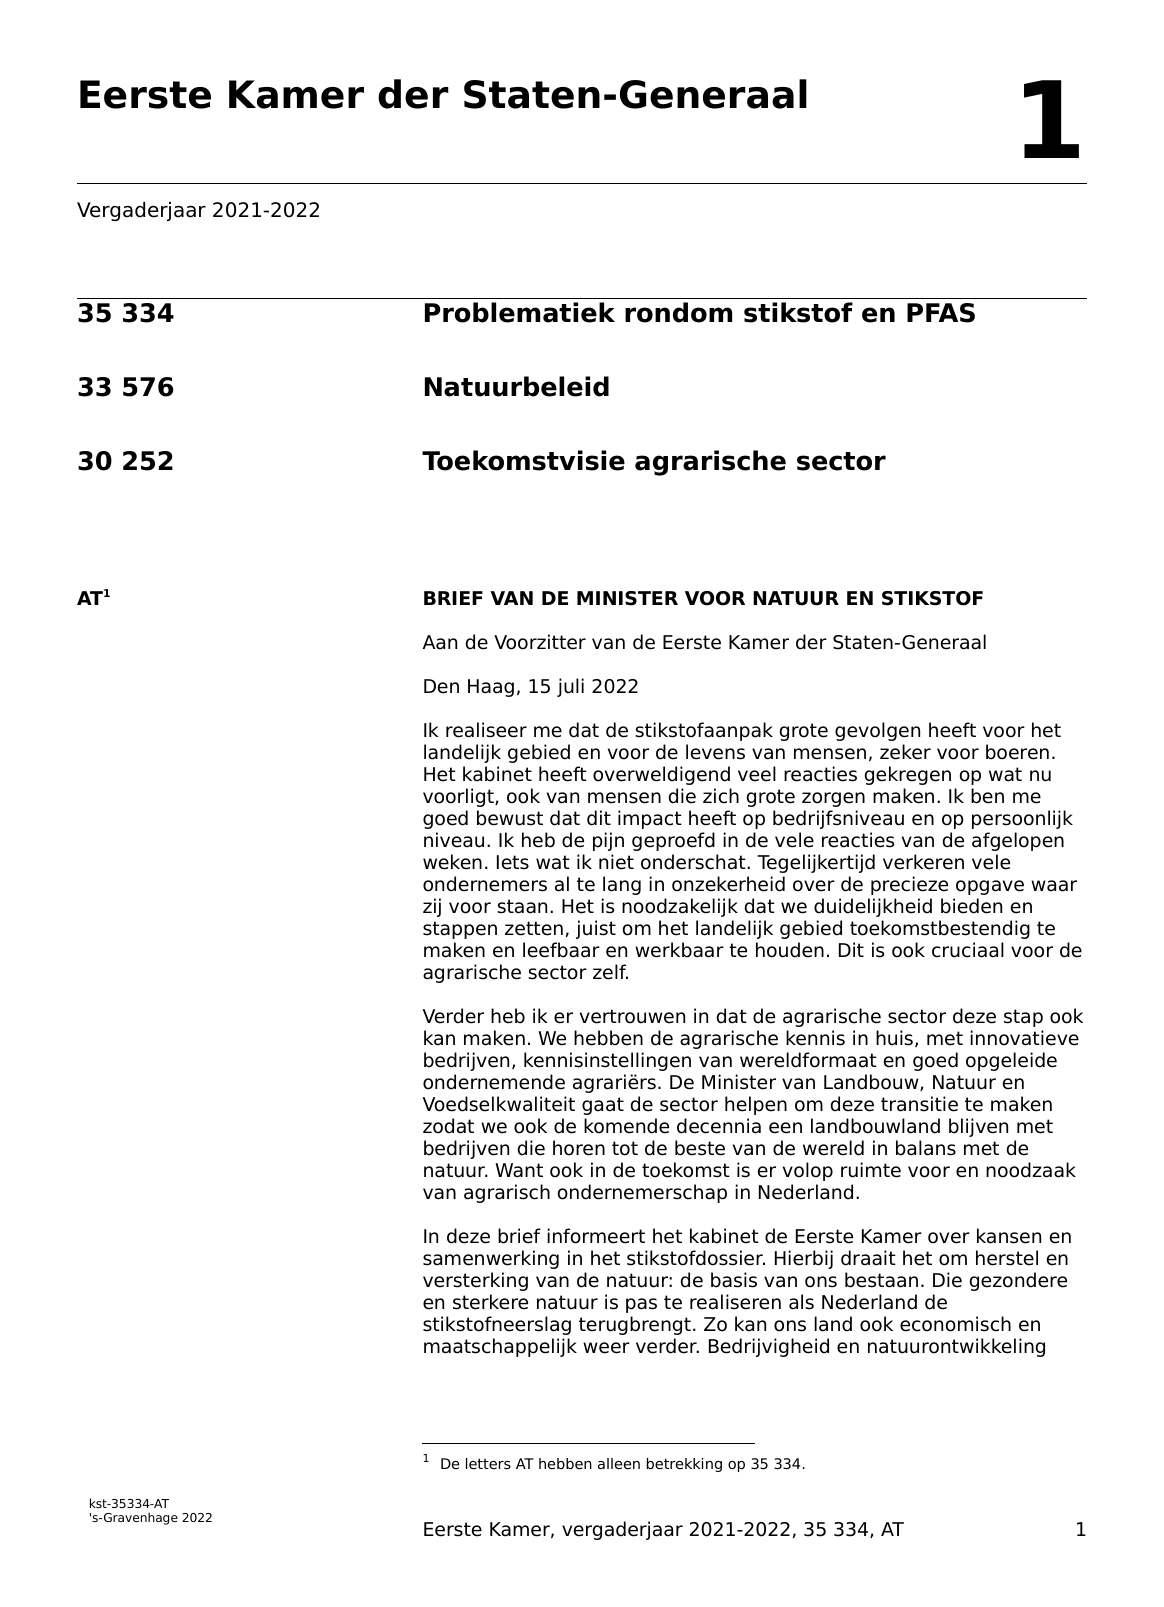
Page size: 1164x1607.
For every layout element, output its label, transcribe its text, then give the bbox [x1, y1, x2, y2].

text kst-35334-AT [88, 1497, 323, 1511]
subtitle 30 252 Toekomstvisie agrarische sector [77, 447, 1087, 477]
text In deze brief informeert het kabinet de Eerste Kamer over kansen en samenwerking in het stikstofdossier. Hierbij draait het om herstel en versterking van de natuur: de basis van ons bestaan. Die gezondere en sterkere natuur is pas te realiseren als Nederland de stikstofneerslag terugbrengt. Zo kan ons land ook economisch en maatschappelijk weer verder. Bedrijvigheid en natuurontwikkeling [422, 1226, 1087, 1358]
table_header Eerste Kamer der Staten-Generaal [77, 59, 886, 183]
subtitle 33 576 Natuurbeleid [77, 373, 1087, 403]
text Aan de Voorzitter van de Eerste Kamer der Staten-Generaal [422, 632, 1087, 654]
table_cell Vergaderjaar 2021-2022 [77, 184, 1087, 298]
text 's-Gravenhage 2022 [88, 1511, 323, 1525]
text Ik realiseer me dat de stikstofaanpak grote gevolgen heeft voor het landelijk gebied en voor de levens van mensen, zeker voor boeren. Het kabinet heeft overweldigend veel reacties gekregen op wat nu voorligt, ook van mensen die zich grote zorgen maken. Ik ben me goed bewust dat dit impact heeft op bedrijfsniveau en op persoonlijk niveau. Ik heb de pijn geproefd in de vele reacties van de afgelopen weken. Iets wat ik niet onderschat. Tegelijkertijd verkeren vele ondernemers al te lang in onzekerheid over de precieze opgave waar zij voor staan. Het is noodzakelijk dat we duidelijkheid bieden en stappen zetten, juist om het landelijk gebied toekomstbestendig te maken en leefbaar en werkbaar te houden. Dit is ook cruciaal voor de agrarische sector zelf. [422, 720, 1087, 984]
text Den Haag, 15 juli 2022 [422, 676, 1087, 698]
table_header 1 [886, 59, 1087, 183]
text De letters AT hebben alleen betrekking op 35 334. [422, 1452, 1087, 1474]
subtitle AT BRIEF VAN DE MINISTER VOOR NATUUR EN STIKSTOF [77, 588, 1087, 610]
subtitle 35 334 Problematiek rondom stikstof en PFAS [77, 299, 1087, 329]
text Verder heb ik er vertrouwen in dat de agrarische sector deze stap ook kan maken. We hebben de agrarische kennis in huis, met innovatieve bedrijven, kennisinstellingen van wereldformaat en goed opgeleide ondernemende agrariërs. De Minister van Landbouw, Natuur en Voedselkwaliteit gaat de sector helpen om deze transitie te maken zodat we ook de komende decennia een landbouwland blijven met bedrijven die horen tot de beste van de wereld in balans met de natuur. Want ook in de toekomst is er volop ruimte voor en noodzaak van agrarisch ondernemerschap in Nederland. [422, 1006, 1087, 1204]
